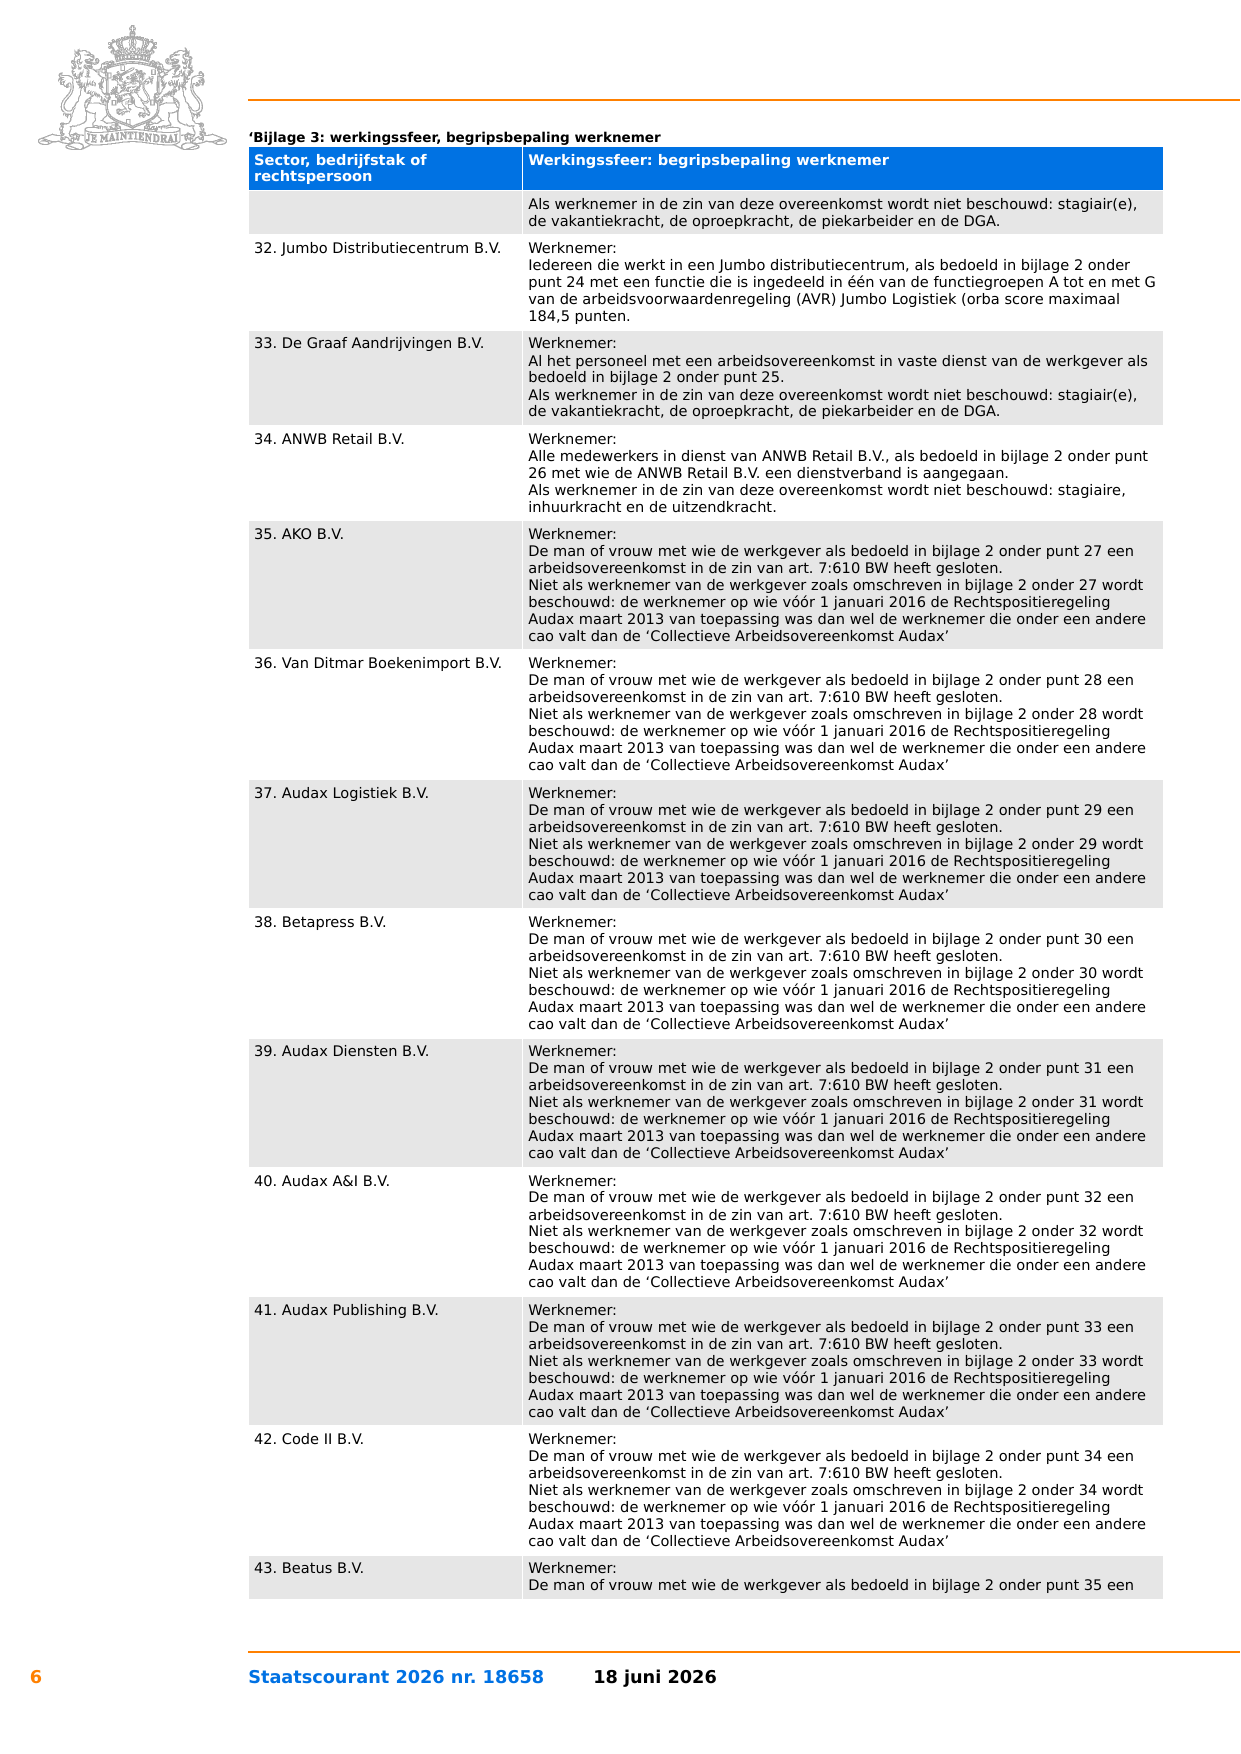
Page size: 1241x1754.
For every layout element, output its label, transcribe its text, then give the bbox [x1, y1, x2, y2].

table_cell 43. Beatus B.V. [249, 1556, 522, 1599]
table_cell Werknemer: Alle medewerkers in dienst van ANWB Retail B.V., als bedoeld in bijlage 2 onder punt 26 met wie de ANWB Retail B.V. een dienstverband is aangegaan. Als werknemer in de zin van deze overeenkomst wordt niet beschouwd: stagiaire, inhuurkracht en de uitzendkracht. [523, 426, 1163, 520]
table_cell 33. De Graaf Aandrijvingen B.V. [249, 331, 522, 425]
table_cell Werknemer: De man of vrouw met wie de werkgever als bedoeld in bijlage 2 onder punt 27 een arbeidsovereenkomst in de zin van art. 7:610 BW heeft gesloten. Niet als werknemer van de werkgever zoals omschreven in bijlage 2 onder 27 wordt beschouwd: de werknemer op wie vóór 1 januari 2016 de Rechtspositieregeling Audax maart 2013 van toepassing was dan wel de werknemer die onder een andere cao valt dan de ‘Collectieve Arbeidsovereenkomst Audax’ [523, 521, 1163, 649]
table_cell [249, 191, 522, 234]
table_cell Werknemer: De man of vrouw met wie de werkgever als bedoeld in bijlage 2 onder punt 35 een [523, 1556, 1163, 1599]
table_cell Werknemer: De man of vrouw met wie de werkgever als bedoeld in bijlage 2 onder punt 30 een arbeidsovereenkomst in de zin van art. 7:610 BW heeft gesloten. Niet als werknemer van de werkgever zoals omschreven in bijlage 2 onder 30 wordt beschouwd: de werknemer op wie vóór 1 januari 2016 de Rechtspositieregeling Audax maart 2013 van toepassing was dan wel de werknemer die onder een andere cao valt dan de ‘Collectieve Arbeidsovereenkomst Audax’ [523, 909, 1163, 1037]
table_cell Werknemer: De man of vrouw met wie de werkgever als bedoeld in bijlage 2 onder punt 34 een arbeidsovereenkomst in de zin van art. 7:610 BW heeft gesloten. Niet als werknemer van de werkgever zoals omschreven in bijlage 2 onder 34 wordt beschouwd: de werknemer op wie vóór 1 januari 2016 de Rechtspositieregeling Audax maart 2013 van toepassing was dan wel de werknemer die onder een andere cao valt dan de ‘Collectieve Arbeidsovereenkomst Audax’ [523, 1426, 1163, 1554]
table_cell Werkingssfeer: begripsbepaling werknemer [523, 147, 1163, 190]
table_cell Werknemer: Iedereen die werkt in een Jumbo distributiecentrum, als bedoeld in bijlage 2 onder punt 24 met een functie die is ingedeeld in één van de functiegroepen A tot en met G van de arbeidsvoorwaardenregeling (AVR) Jumbo Logistiek (orba score maximaal 184,5 punten. [523, 235, 1163, 330]
picture [38, 25, 227, 150]
table_cell Sector, bedrijfstak of rechtspersoon [249, 147, 522, 190]
table_cell 35. AKO B.V. [249, 521, 522, 649]
table_cell 38. Betapress B.V. [249, 909, 522, 1037]
table_cell Werknemer: Al het personeel met een arbeidsovereenkomst in vaste dienst van de werkgever als bedoeld in bijlage 2 onder punt 25. Als werknemer in de zin van deze overeenkomst wordt niet beschouwd: stagiair(e), de vakantiekracht, de oproepkracht, de piekarbeider en de DGA. [523, 331, 1163, 425]
table_cell 34. ANWB Retail B.V. [249, 426, 522, 520]
table_cell 36. Van Ditmar Boekenimport B.V. [249, 651, 522, 779]
table_cell 40. Audax A&I B.V. [249, 1168, 522, 1296]
table_cell Werknemer: De man of vrouw met wie de werkgever als bedoeld in bijlage 2 onder punt 28 een arbeidsovereenkomst in de zin van art. 7:610 BW heeft gesloten. Niet als werknemer van de werkgever zoals omschreven in bijlage 2 onder 28 wordt beschouwd: de werknemer op wie vóór 1 januari 2016 de Rechtspositieregeling Audax maart 2013 van toepassing was dan wel de werknemer die onder een andere cao valt dan de ‘Collectieve Arbeidsovereenkomst Audax’ [523, 651, 1163, 779]
table_cell Werknemer: De man of vrouw met wie de werkgever als bedoeld in bijlage 2 onder punt 31 een arbeidsovereenkomst in de zin van art. 7:610 BW heeft gesloten. Niet als werknemer van de werkgever zoals omschreven in bijlage 2 onder 31 wordt beschouwd: de werknemer op wie vóór 1 januari 2016 de Rechtspositieregeling Audax maart 2013 van toepassing was dan wel de werknemer die onder een andere cao valt dan de ‘Collectieve Arbeidsovereenkomst Audax’ [523, 1039, 1163, 1167]
table_header ‘Bijlage 3: werkingssfeer, begripsbepaling werknemer [248, 130, 1163, 146]
table_cell Als werknemer in de zin van deze overeenkomst wordt niet beschouwd: stagiair(e), de vakantiekracht, de oproepkracht, de piekarbeider en de DGA. [523, 191, 1163, 234]
table_cell 32. Jumbo Distributiecentrum B.V. [249, 235, 522, 330]
table_cell 37. Audax Logistiek B.V. [249, 780, 522, 908]
table_cell Werknemer: De man of vrouw met wie de werkgever als bedoeld in bijlage 2 onder punt 33 een arbeidsovereenkomst in de zin van art. 7:610 BW heeft gesloten. Niet als werknemer van de werkgever zoals omschreven in bijlage 2 onder 33 wordt beschouwd: de werknemer op wie vóór 1 januari 2016 de Rechtspositieregeling Audax maart 2013 van toepassing was dan wel de werknemer die onder een andere cao valt dan de ‘Collectieve Arbeidsovereenkomst Audax’ [523, 1297, 1163, 1425]
table_cell Werknemer: De man of vrouw met wie de werkgever als bedoeld in bijlage 2 onder punt 29 een arbeidsovereenkomst in de zin van art. 7:610 BW heeft gesloten. Niet als werknemer van de werkgever zoals omschreven in bijlage 2 onder 29 wordt beschouwd: de werknemer op wie vóór 1 januari 2016 de Rechtspositieregeling Audax maart 2013 van toepassing was dan wel de werknemer die onder een andere cao valt dan de ‘Collectieve Arbeidsovereenkomst Audax’ [523, 780, 1163, 908]
table_cell 39. Audax Diensten B.V. [249, 1039, 522, 1167]
table_cell Werknemer: De man of vrouw met wie de werkgever als bedoeld in bijlage 2 onder punt 32 een arbeidsovereenkomst in de zin van art. 7:610 BW heeft gesloten. Niet als werknemer van de werkgever zoals omschreven in bijlage 2 onder 32 wordt beschouwd: de werknemer op wie vóór 1 januari 2016 de Rechtspositieregeling Audax maart 2013 van toepassing was dan wel de werknemer die onder een andere cao valt dan de ‘Collectieve Arbeidsovereenkomst Audax’ [523, 1168, 1163, 1296]
table_cell 41. Audax Publishing B.V. [249, 1297, 522, 1425]
table_cell 42. Code II B.V. [249, 1426, 522, 1554]
